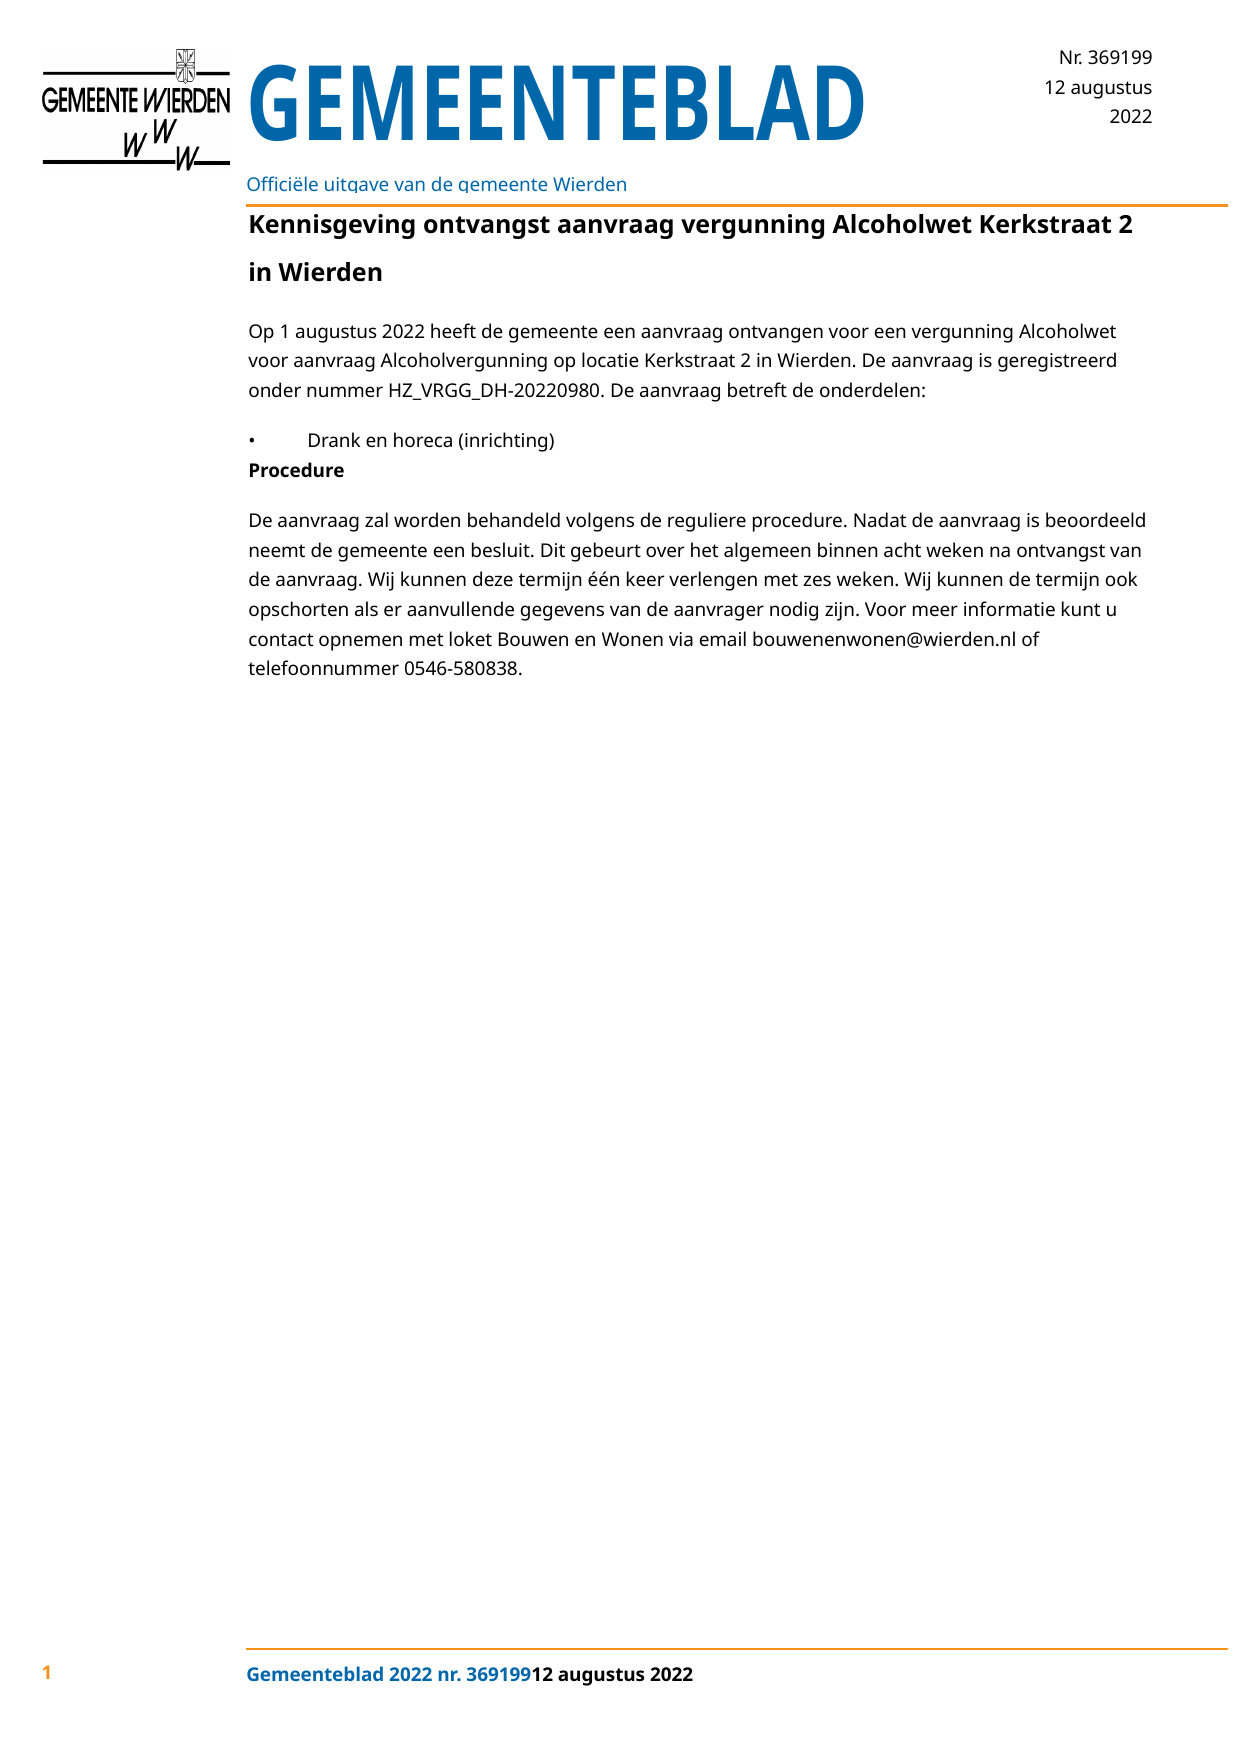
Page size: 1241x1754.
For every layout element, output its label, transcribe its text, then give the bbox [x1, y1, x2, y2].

text De aanvraag zal worden behandeld volgens de reguliere procedure. Nadat de aanvraag is beoordeeld neemt de gemeente een besluit. Dit gebeurt over het algemeen binnen acht weken na ontvangst van de aanvraag. Wij kunnen deze termijn één keer verlengen met zes weken. Wij kunnen de termijn ook opschorten als er aanvullende gegevens van de aanvrager nodig zijn. Voor meer informatie kunt u contact opnemen met loket Bouwen en Wonen via email bouwenenwonen@wierden.nl of telefoonnummer 0546-580838. [248, 507, 1152, 681]
picture [41, 47, 231, 172]
list Drank en horeca (inrichting) [248, 427, 1152, 453]
text Procedure [248, 457, 1152, 483]
text Kennisgeving ontvangst aanvraag vergunning Alcoholwet Kerkstraat 2 in Wierden [248, 207, 1152, 288]
text Op 1 augustus 2022 heeft de gemeente een aanvraag ontvangen voor een vergunning Alcoholwet voor aanvraag Alcoholvergunning op locatie Kerkstraat 2 in Wierden. De aanvraag is geregistreerd onder nummer HZ_VRGG_DH-20220980. De aanvraag betreft de onderdelen: [248, 318, 1152, 403]
